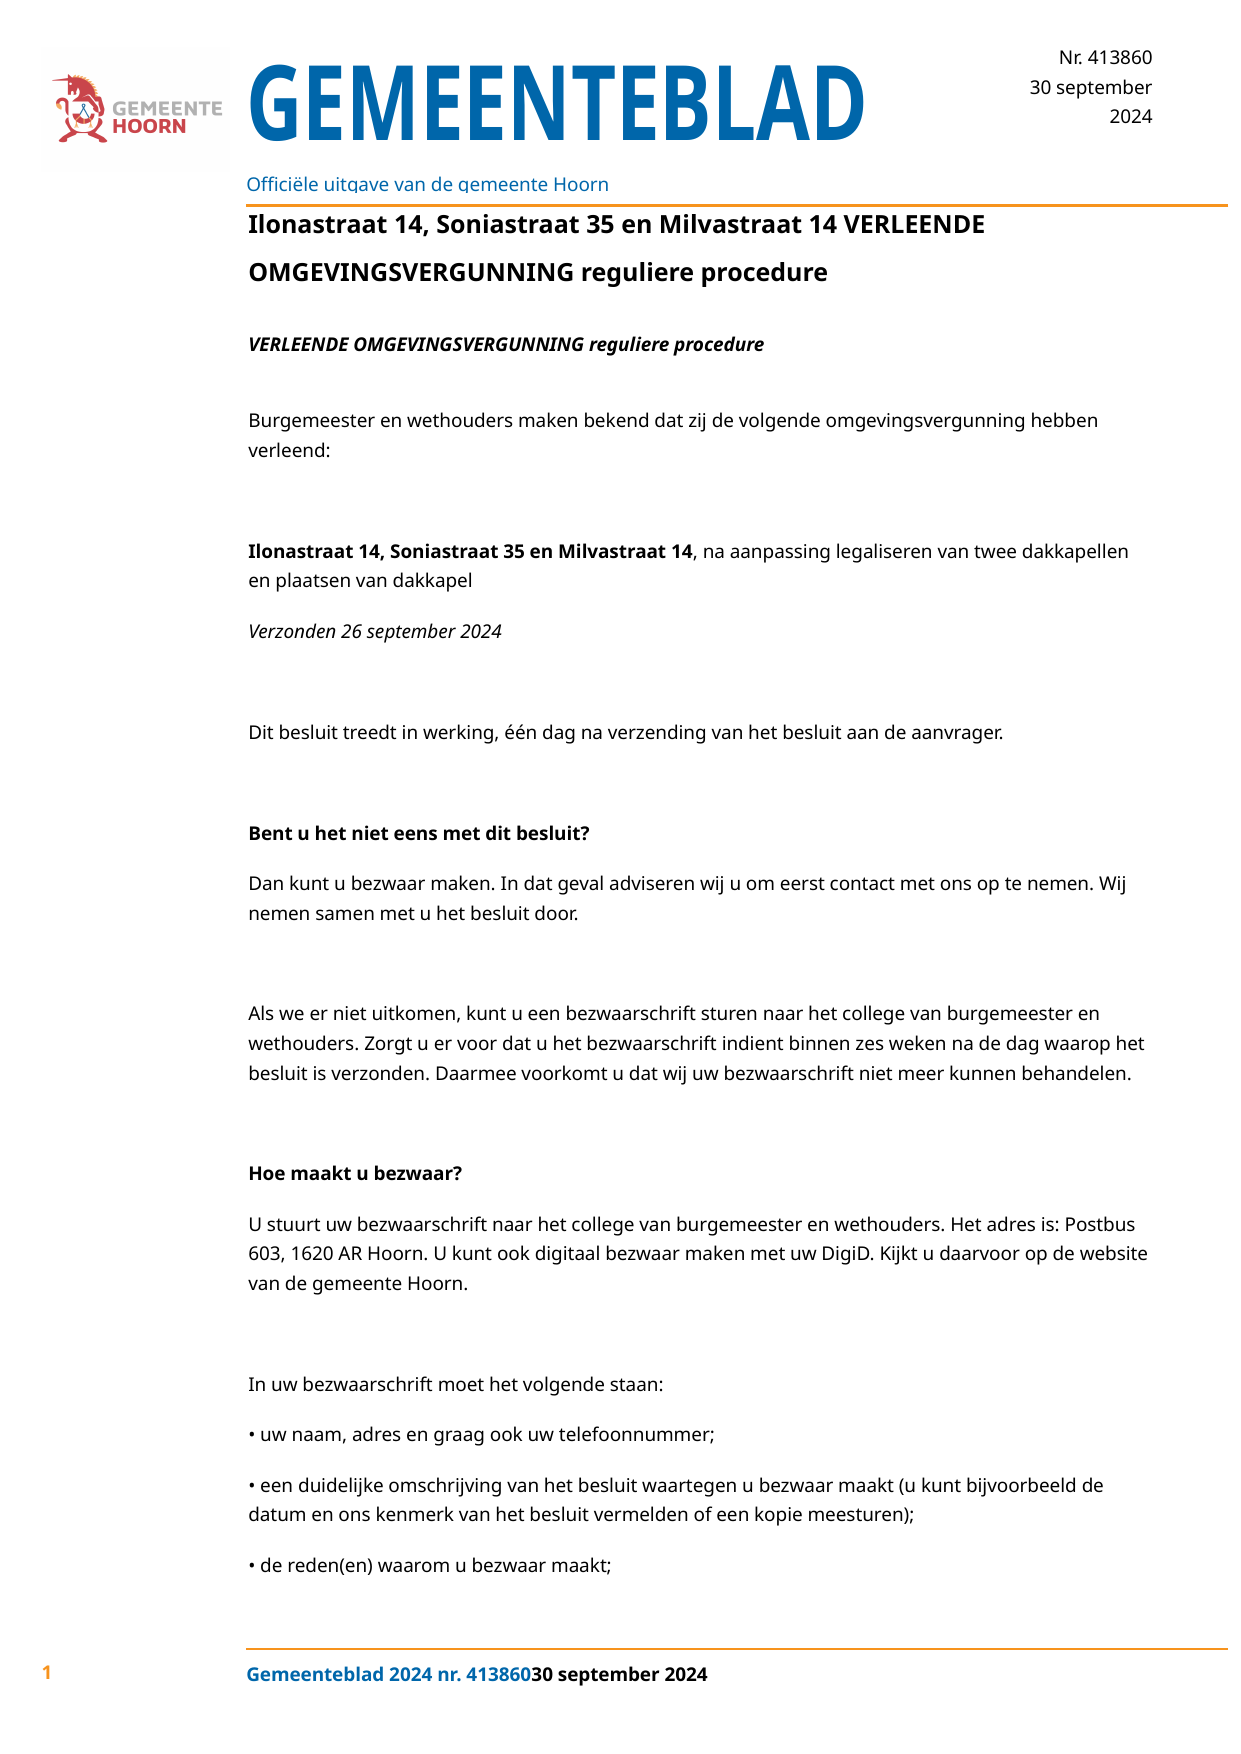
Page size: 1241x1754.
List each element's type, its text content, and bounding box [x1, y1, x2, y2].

text Als we er niet uitkomen, kunt u een bezwaarschrift sturen naar het college van burgemeester en wethouders. Zorgt u er voor dat u het bezwaarschrift indient binnen zes weken na de dag waarop het besluit is verzonden. Daarmee voorkomt u dat wij uw bezwaarschrift niet meer kunnen behandelen. [248, 1001, 1152, 1085]
text Hoe maakt u bezwaar? [248, 1161, 1152, 1186]
text In uw bezwaarschrift moet het volgende staan: [248, 1371, 1152, 1397]
picture [41, 47, 231, 172]
text Dit besluit treedt in werking, één dag na verzending van het besluit aan de aanvrager. [248, 719, 1152, 744]
text Bent u het niet eens met dit besluit? [248, 820, 1152, 845]
text • een duidelijke omschrijving van het besluit waartegen u bezwaar maakt (u kunt bijvoorbeeld de datum en ons kenmerk van het besluit vermelden of een kopie meesturen); [248, 1472, 1152, 1527]
text Verzonden 26 september 2024 [248, 618, 1152, 644]
text Dan kunt u bezwaar maken. In dat geval adviseren wij u om eerst contact met ons op te nemen. Wij nemen samen met u het besluit door. [248, 870, 1152, 925]
text Ilonastraat 14, Soniastraat 35 en Milvastraat 14 VERLEENDE OMGEVINGSVERGUNNING reguliere procedure [248, 207, 1152, 288]
text VERLEENDE OMGEVINGSVERGUNNING reguliere procedure [248, 331, 1152, 357]
text Burgemeester en wethouders maken bekend dat zij de volgende omgevingsvergunning hebben verleend: [248, 408, 1152, 463]
text Ilonastraat 14, Soniastraat 35 en Milvastraat 14, na aanpassing legaliseren van twee dakkapellen en plaatsen van dakkapel [248, 538, 1152, 593]
text • de reden(en) waarom u bezwaar maakt; [248, 1552, 1152, 1577]
text U stuurt uw bezwaarschrift naar het college van burgemeester en wethouders. Het adres is: Postbus 603, 1620 AR Hoorn. U kunt ook digitaal bezwaar maken met uw DigiD. Kijkt u daarvoor op de website van de gemeente Hoorn. [248, 1211, 1152, 1296]
text • uw naam, adres en graag ook uw telefoonnummer; [248, 1421, 1152, 1447]
